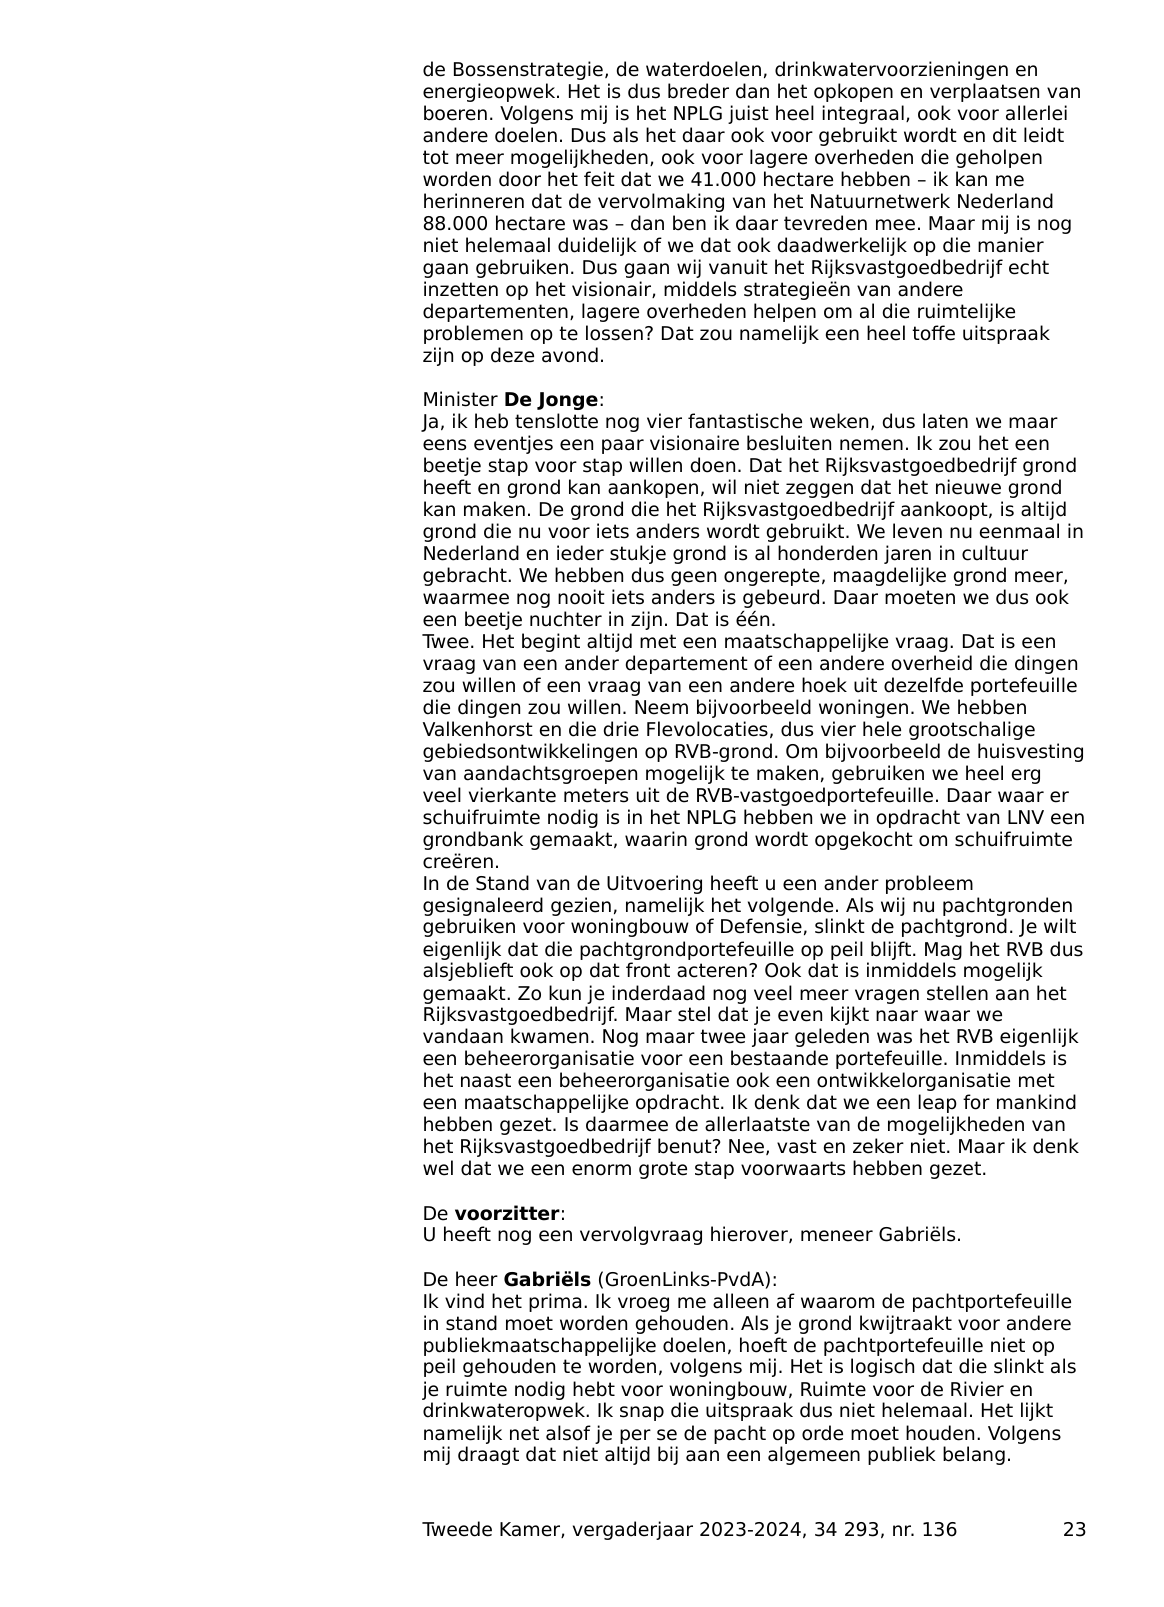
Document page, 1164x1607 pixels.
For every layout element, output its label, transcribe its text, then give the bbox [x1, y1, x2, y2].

text Minister De Jonge: [422, 389, 1087, 411]
text de Bossenstrategie, de waterdoelen, drinkwatervoorzieningen en energieopwek. Het is dus breder dan het opkopen en verplaatsen van boeren. Volgens mij is het NPLG juist heel integraal, ook voor allerlei andere doelen. Dus als het daar ook voor gebruikt wordt en dit leidt tot meer mogelijkheden, ook voor lagere overheden die geholpen worden door het feit dat we 41.000 hectare hebben – ik kan me herinneren dat de vervolmaking van het Natuurnetwerk Nederland 88.000 hectare was – dan ben ik daar tevreden mee. Maar mij is nog niet helemaal duidelijk of we dat ook daadwerkelijk op die manier gaan gebruiken. Dus gaan wij vanuit het Rijksvastgoedbedrijf echt inzetten op het visionair, middels strategieën van andere departementen, lagere overheden helpen om al die ruimtelijke problemen op te lossen? Dat zou namelijk een heel toffe uitspraak zijn op deze avond. [422, 59, 1087, 367]
text De heer Gabriëls (GroenLinks-PvdA): [422, 1268, 1087, 1291]
text Twee. Het begint altijd met een maatschappelijke vraag. Dat is een vraag van een ander departement of een andere overheid die dingen zou willen of een vraag van een andere hoek uit dezelfde portefeuille die dingen zou willen. Neem bijvoorbeeld woningen. We hebben Valkenhorst en die drie Flevolocaties, dus vier hele grootschalige gebiedsontwikkelingen op RVB-grond. Om bijvoorbeeld de huisvesting van aandachtsgroepen mogelijk te maken, gebruiken we heel erg veel vierkante meters uit de RVB-vastgoedportefeuille. Daar waar er schuifruimte nodig is in het NPLG hebben we in opdracht van LNV een grondbank gemaakt, waarin grond wordt opgekocht om schuifruimte creëren. [422, 631, 1087, 872]
text U heeft nog een vervolgvraag hierover, meneer Gabriëls. [422, 1224, 1087, 1246]
text In de Stand van de Uitvoering heeft u een ander probleem gesignaleerd gezien, namelijk het volgende. Als wij nu pachtgronden gebruiken voor woningbouw of Defensie, slinkt de pachtgrond. Je wilt eigenlijk dat die pachtgrondportefeuille op peil blijft. Mag het RVB dus alsjeblieft ook op dat front acteren? Ook dat is inmiddels mogelijk gemaakt. Zo kun je inderdaad nog veel meer vragen stellen aan het Rijksvastgoedbedrijf. Maar stel dat je even kijkt naar waar we vandaan kwamen. Nog maar twee jaar geleden was het RVB eigenlijk een beheerorganisatie voor een bestaande portefeuille. Inmiddels is het naast een beheerorganisatie ook een ontwikkelorganisatie met een maatschappelijke opdracht. Ik denk dat we een leap for mankind hebben gezet. Is daarmee de allerlaatste van de mogelijkheden van het Rijksvastgoedbedrijf benut? Nee, vast en zeker niet. Maar ik denk wel dat we een enorm grote stap voorwaarts hebben gezet. [422, 872, 1087, 1180]
text Ja, ik heb tenslotte nog vier fantastische weken, dus laten we maar eens eventjes een paar visionaire besluiten nemen. Ik zou het een beetje stap voor stap willen doen. Dat het Rijksvastgoedbedrijf grond heeft en grond kan aankopen, wil niet zeggen dat het nieuwe grond kan maken. De grond die het Rijksvastgoedbedrijf aankoopt, is altijd grond die nu voor iets anders wordt gebruikt. We leven nu eenmaal in Nederland en ieder stukje grond is al honderden jaren in cultuur gebracht. We hebben dus geen ongerepte, maagdelijke grond meer, waarmee nog nooit iets anders is gebeurd. Daar moeten we dus ook een beetje nuchter in zijn. Dat is één. [422, 411, 1087, 631]
text Ik vind het prima. Ik vroeg me alleen af waarom de pachtportefeuille in stand moet worden gehouden. Als je grond kwijtraakt voor andere publiekmaatschappelijke doelen, hoeft de pachtportefeuille niet op peil gehouden te worden, volgens mij. Het is logisch dat die slinkt als je ruimte nodig hebt voor woningbouw, Ruimte voor de Rivier en drinkwateropwek. Ik snap die uitspraak dus niet helemaal. Het lijkt namelijk net alsof je per se de pacht op orde moet houden. Volgens mij draagt dat niet altijd bij aan een algemeen publiek belang. [422, 1291, 1087, 1466]
text De voorzitter: [422, 1202, 1087, 1224]
